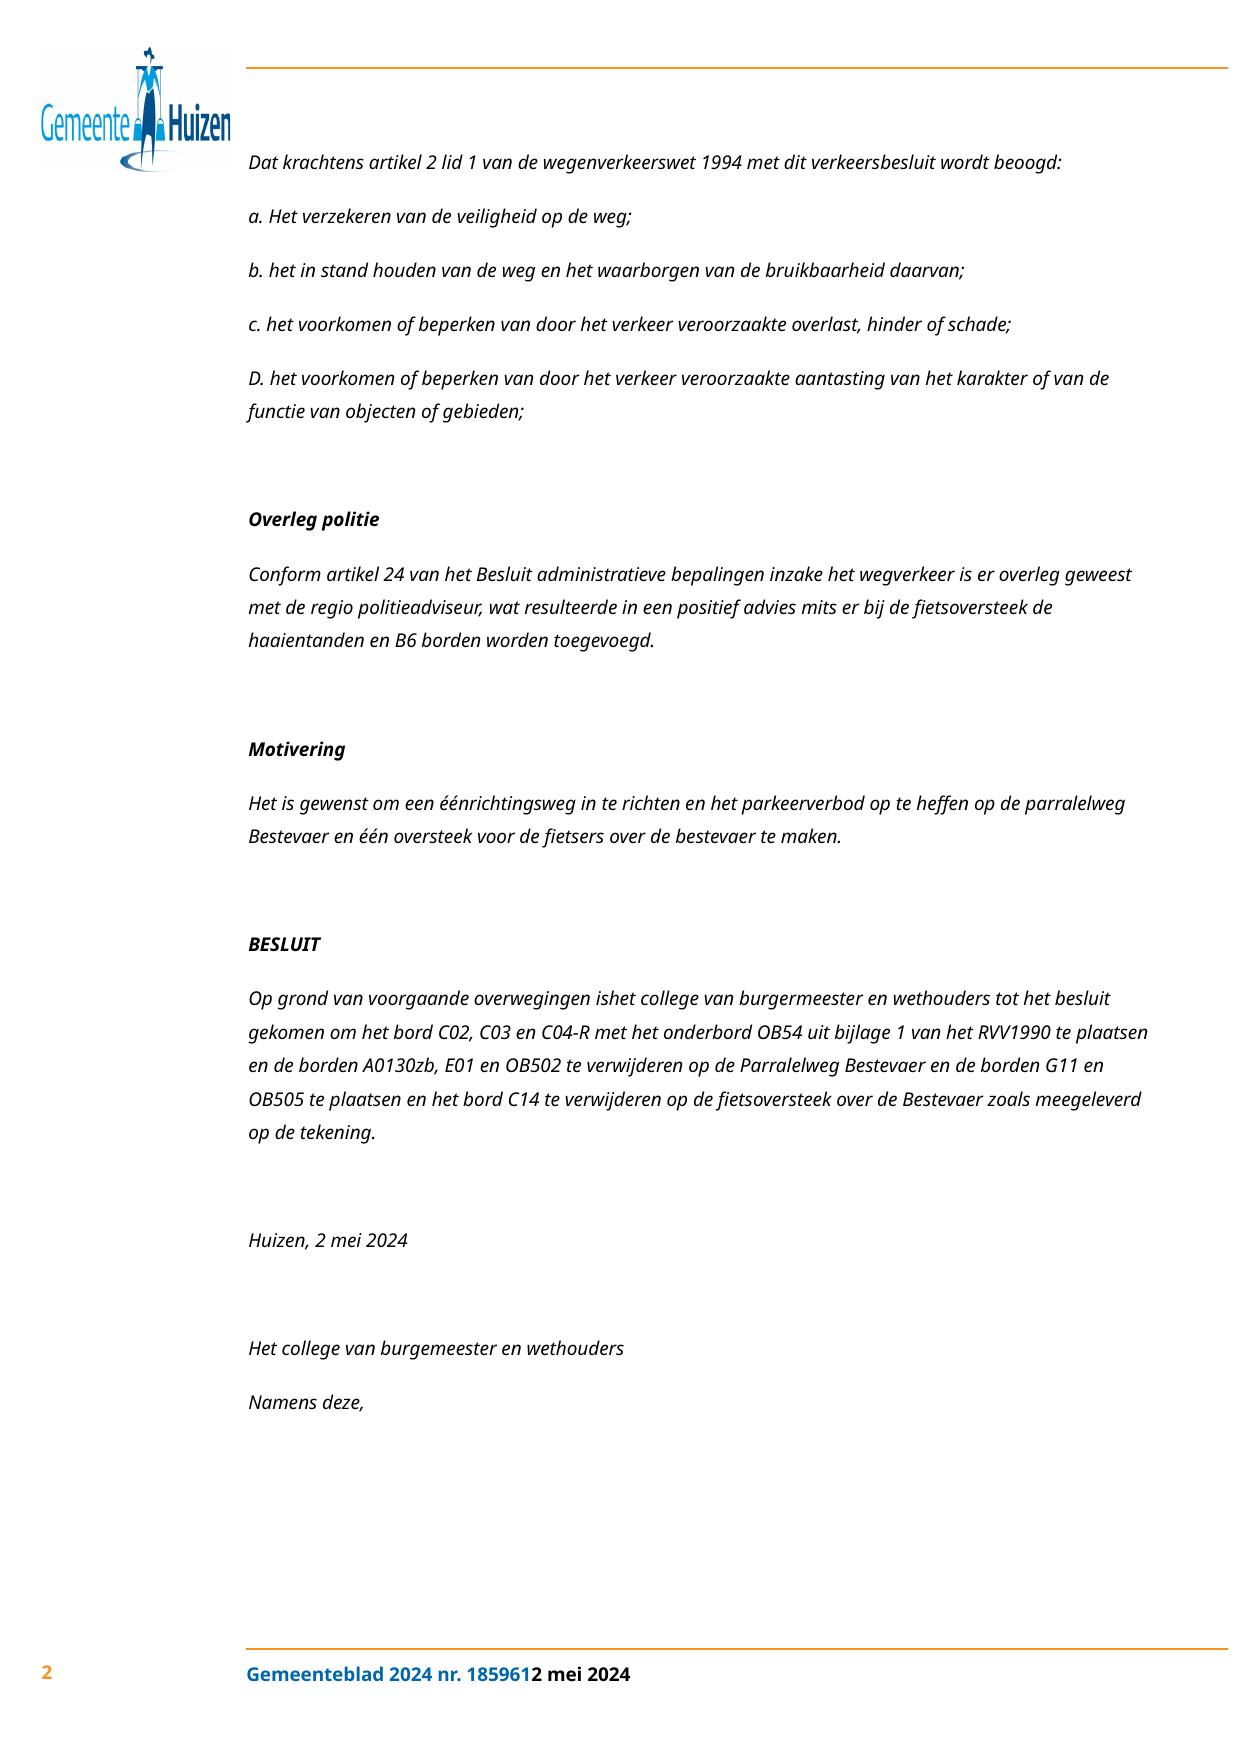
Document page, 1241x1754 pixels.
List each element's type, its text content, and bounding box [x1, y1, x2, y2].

text Dat krachtens artikel 2 lid 1 van de wegenverkeerswet 1994 met dit verkeersbesluit wordt beoogd: [248, 149, 1152, 174]
text Namens deze, [248, 1389, 1152, 1415]
text c. het voorkomen of beperken van door het verkeer veroorzaakte overlast, hinder of schade; [248, 311, 1152, 337]
text Conform artikel 24 van het Besluit administratieve bepalingen inzake het wegverkeer is er overleg geweest met de regio politieadviseur, wat resulteerde in een positief advies mits er bij de fietsoversteek de haaientanden en B6 borden worden toegevoegd. [248, 561, 1152, 653]
text Op grond van voorgaande overwegingen ishet college van burgermeester en wethouders tot het besluit gekomen om het bord C02, C03 en C04-R met het onderbord OB54 uit bijlage 1 van het RVV1990 te plaatsen en de borden A0130zb, E01 en OB502 te verwijderen op de Parralelweg Bestevaer en de borden G11 en OB505 te plaatsen en het bord C14 te verwijderen op de fietsoversteek over de Bestevaer zoals meegeleverd op de tekening. [248, 985, 1152, 1145]
picture [41, 47, 231, 172]
text Het college van burgemeester en wethouders [248, 1335, 1152, 1361]
text b. het in stand houden van de weg en het waarborgen van de bruikbaarheid daarvan; [248, 257, 1152, 283]
text D. het voorkomen of beperken van door het verkeer veroorzaakte aantasting van het karakter of van de functie van objecten of gebieden; [248, 365, 1152, 424]
text Motivering [248, 736, 1152, 761]
text Het is gewenst om een éénrichtingsweg in te richten en het parkeerverbod op te heffen op de parralelweg Bestevaer en één oversteek voor de fietsers over de bestevaer te maken. [248, 790, 1152, 849]
text Overleg politie [248, 507, 1152, 532]
text a. Het verzekeren van de veiligheid op de weg; [248, 203, 1152, 229]
text Huizen, 2 mei 2024 [248, 1227, 1152, 1253]
text BESLUIT [248, 931, 1152, 957]
